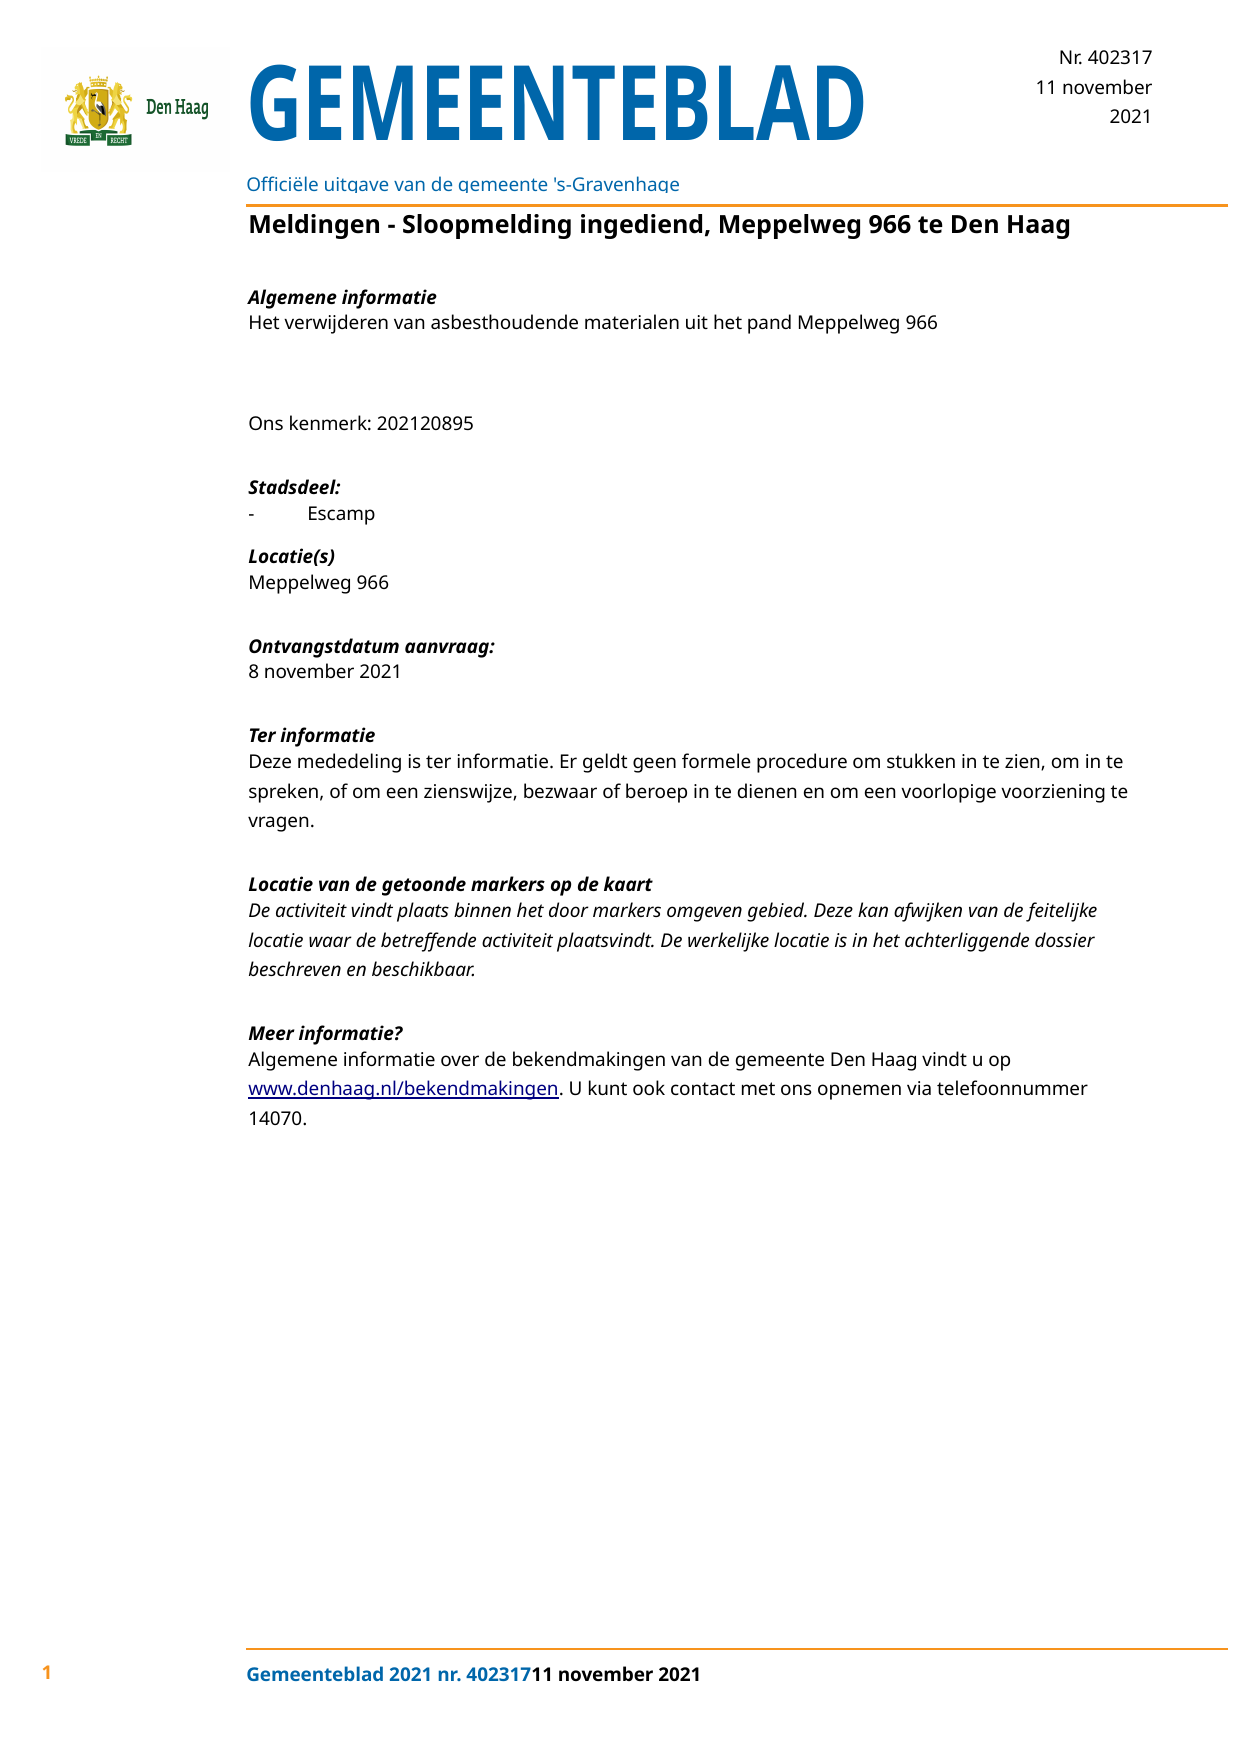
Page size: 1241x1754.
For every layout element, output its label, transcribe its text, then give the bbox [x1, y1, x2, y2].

list Escamp [248, 500, 1152, 526]
text Het verwijderen van asbesthoudende materialen uit het pand Meppelweg 966 [248, 309, 1152, 335]
text De activiteit vindt plaats binnen het door markers omgeven gebied. Deze kan afwijken van de feitelijke locatie waar de betreffende activiteit plaatsvindt. De werkelijke locatie is in het achterliggende dossier beschreven en beschikbaar. [248, 897, 1152, 982]
text 8 november 2021 [248, 659, 1152, 684]
text Ter informatie [248, 723, 1152, 748]
text Meldingen - Sloopmelding ingediend, Meppelweg 966 te Den Haag [248, 207, 1152, 241]
text Algemene informatie [248, 284, 1152, 309]
picture [41, 47, 231, 172]
text Ontvangstdatum aanvraag: [248, 633, 1152, 659]
text Meer informatie? [248, 1020, 1152, 1046]
text Deze mededeling is ter informatie. Er geldt geen formele procedure om stukken in te zien, om in te spreken, of om een zienswijze, bezwaar of beroep in te dienen en om een voorlopige voorziening te vragen. [248, 748, 1152, 833]
text Stadsdeel: [248, 474, 1152, 500]
text Locatie(s) [248, 543, 1152, 569]
text Algemene informatie over de bekendmakingen van de gemeente Den Haag vindt u op www.denhaag.nl/bekendmakingen. U kunt ook contact met ons opnemen via telefoonnummer 14070. [248, 1046, 1152, 1131]
text Ons kenmerk: 202120895 [248, 410, 1152, 436]
text Locatie van de getoonde markers op de kaart [248, 871, 1152, 897]
text Meppelweg 966 [248, 569, 1152, 595]
